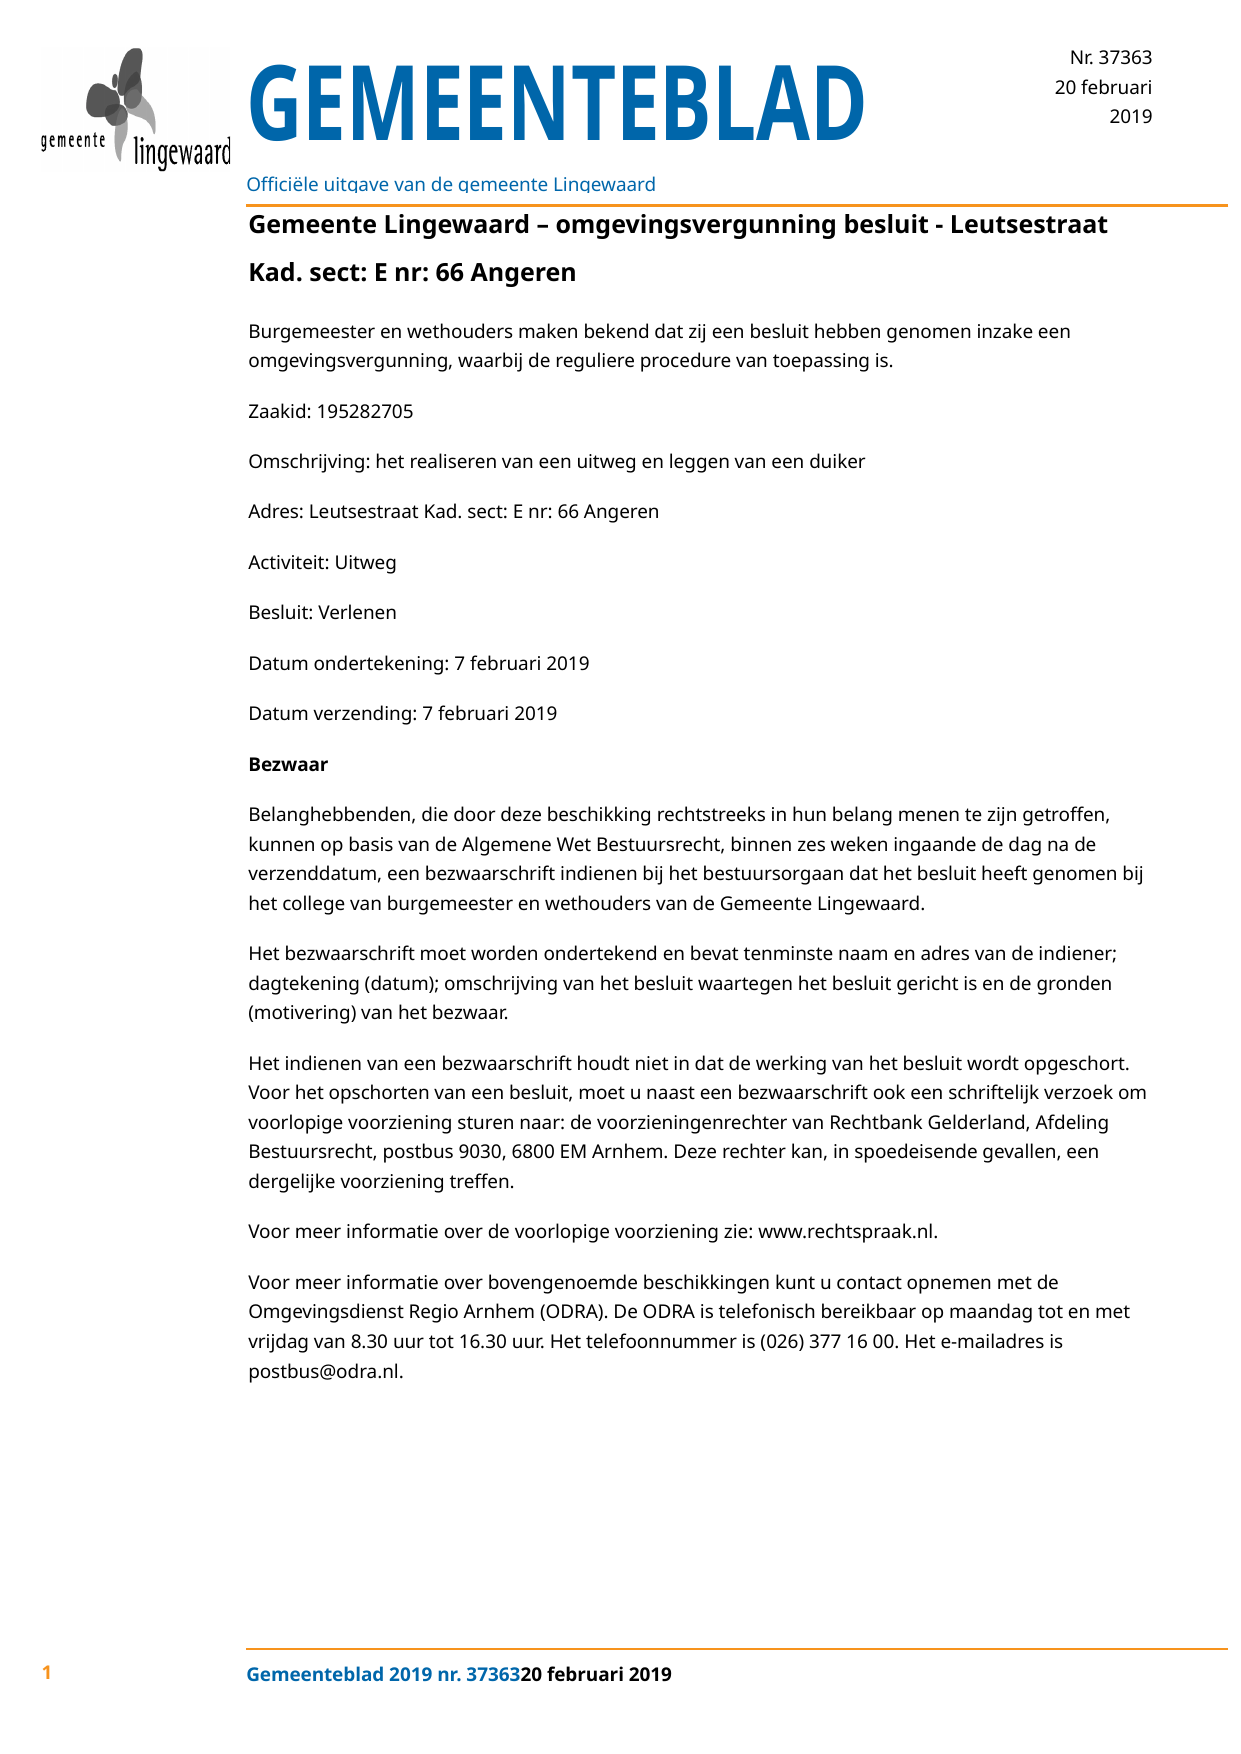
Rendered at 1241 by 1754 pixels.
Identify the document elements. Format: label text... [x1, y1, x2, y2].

text Gemeente Lingewaard – omgevingsvergunning besluit - Leutsestraat Kad. sect: E nr: 66 Angeren [248, 207, 1152, 288]
text Voor meer informatie over de voorlopige voorziening zie: www.rechtspraak.nl. [248, 1219, 1152, 1244]
text Het indienen van een bezwaarschrift houdt niet in dat de werking van het besluit wordt opgeschort. Voor het opschorten van een besluit, moet u naast een bezwaarschrift ook een schriftelijk verzoek om voorlopige voorziening sturen naar: de voorzieningenrechter van Rechtbank Gelderland, Afdeling Bestuursrecht, postbus 9030, 6800 EM Arnhem. Deze rechter kan, in spoedeisende gevallen, een dergelijke voorziening treffen. [248, 1050, 1152, 1194]
text Activiteit: Uitweg [248, 549, 1152, 575]
text Besluit: Verlenen [248, 599, 1152, 625]
text Voor meer informatie over bovengenoemde beschikkingen kunt u contact opnemen met de Omgevingsdienst Regio Arnhem (ODRA). De ODRA is telefonisch bereikbaar op maandag tot en met vrijdag van 8.30 uur tot 16.30 uur. Het telefoonnummer is (026) 377 16 00. Het e-mailadres is postbus@odra.nl. [248, 1269, 1152, 1384]
text Belanghebbenden, die door deze beschikking rechtstreeks in hun belang menen te zijn getroffen, kunnen op basis van de Algemene Wet Bestuursrecht, binnen zes weken ingaande de dag na de verzenddatum, een bezwaarschrift indienen bij het bestuursorgaan dat het besluit heeft genomen bij het college van burgemeester en wethouders van de Gemeente Lingewaard. [248, 801, 1152, 916]
text Het bezwaarschrift moet worden ondertekend en bevat tenminste naam en adres van de indiener; dagtekening (datum); omschrijving van het besluit waartegen het besluit gericht is en de gronden (motivering) van het bezwaar. [248, 940, 1152, 1025]
text Burgemeester en wethouders maken bekend dat zij een besluit hebben genomen inzake een omgevingsvergunning, waarbij de reguliere procedure van toepassing is. [248, 318, 1152, 373]
text Datum verzending: 7 februari 2019 [248, 700, 1152, 726]
text Zaakid: 195282705 [248, 398, 1152, 424]
text Omschrijving: het realiseren van een uitweg en leggen van een duiker [248, 448, 1152, 474]
picture [41, 47, 231, 172]
text Adres: Leutsestraat Kad. sect: E nr: 66 Angeren [248, 499, 1152, 524]
text Bezwaar [248, 751, 1152, 777]
text Datum ondertekening: 7 februari 2019 [248, 650, 1152, 676]
